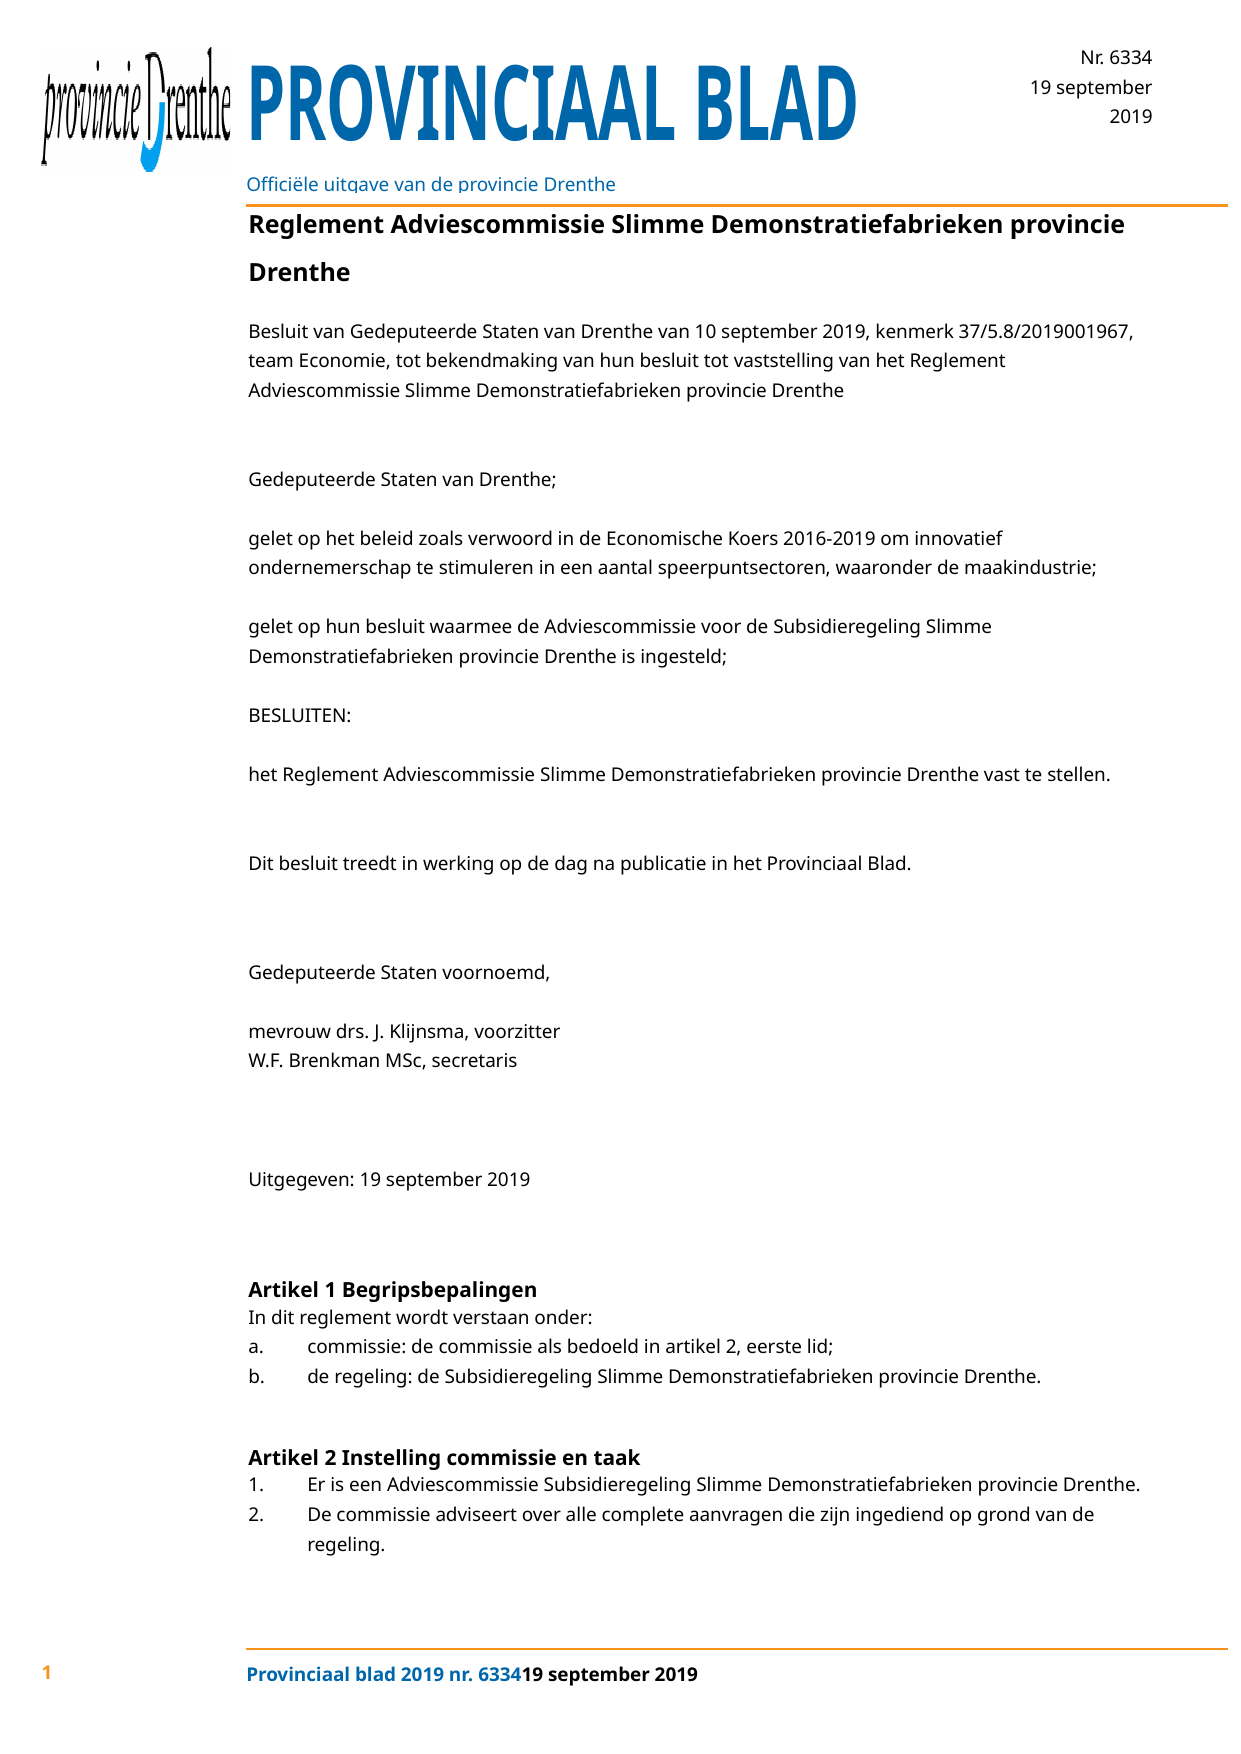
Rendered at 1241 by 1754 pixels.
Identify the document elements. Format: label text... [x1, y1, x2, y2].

text W.F. Brenkman MSc, secretaris [248, 1048, 1152, 1073]
text Dit besluit treedt in werking op de dag na publicatie in het Provinciaal Blad. [248, 850, 1152, 876]
text Gedeputeerde Staten voornoemd, [248, 959, 1152, 984]
text Reglement Adviescommissie Slimme Demonstratiefabrieken provincie Drenthe [248, 207, 1152, 288]
list De commissie adviseert over alle complete aanvragen die zijn ingediend op grond van de regeling. [248, 1501, 1152, 1556]
text BESLUITEN: [248, 702, 1152, 728]
text Uitgegeven: 19 september 2019 [248, 1166, 1152, 1192]
text mevrouw drs. J. Klijnsma, voorzitter [248, 1018, 1152, 1044]
text het Reglement Adviescommissie Slimme Demonstratiefabrieken provincie Drenthe vast te stellen. [248, 762, 1152, 787]
list Er is een Adviescommissie Subsidieregeling Slimme Demonstratiefabrieken provincie Drenthe. [248, 1472, 1152, 1497]
text In dit reglement wordt verstaan onder: [248, 1304, 1152, 1330]
list de regeling: de Subsidieregeling Slimme Demonstratiefabrieken provincie Drenthe. [248, 1363, 1152, 1389]
text gelet op hun besluit waarmee de Adviescommissie voor de Subsidieregeling Slimme Demonstratiefabrieken provincie Drenthe is ingesteld; [248, 614, 1152, 669]
list commissie: de commissie als bedoeld in artikel 2, eerste lid; [248, 1333, 1152, 1359]
text Gedeputeerde Staten van Drenthe; [248, 466, 1152, 492]
text Artikel 1 Begripsbepalingen [248, 1276, 1152, 1304]
text Besluit van Gedeputeerde Staten van Drenthe van 10 september 2019, kenmerk 37/5.8/2019001967, team Economie, tot bekendmaking van hun besluit tot vaststelling van het Reglement Adviescommissie Slimme Demonstratiefabrieken provincie Drenthe [248, 318, 1152, 403]
text Artikel 2 Instelling commissie en taak [248, 1443, 1152, 1472]
text gelet op het beleid zoals verwoord in de Economische Koers 2016-2019 om innovatief ondernemerschap te stimuleren in een aantal speerpuntsectoren, waaronder de maakindustrie; [248, 525, 1152, 580]
picture [41, 47, 231, 172]
